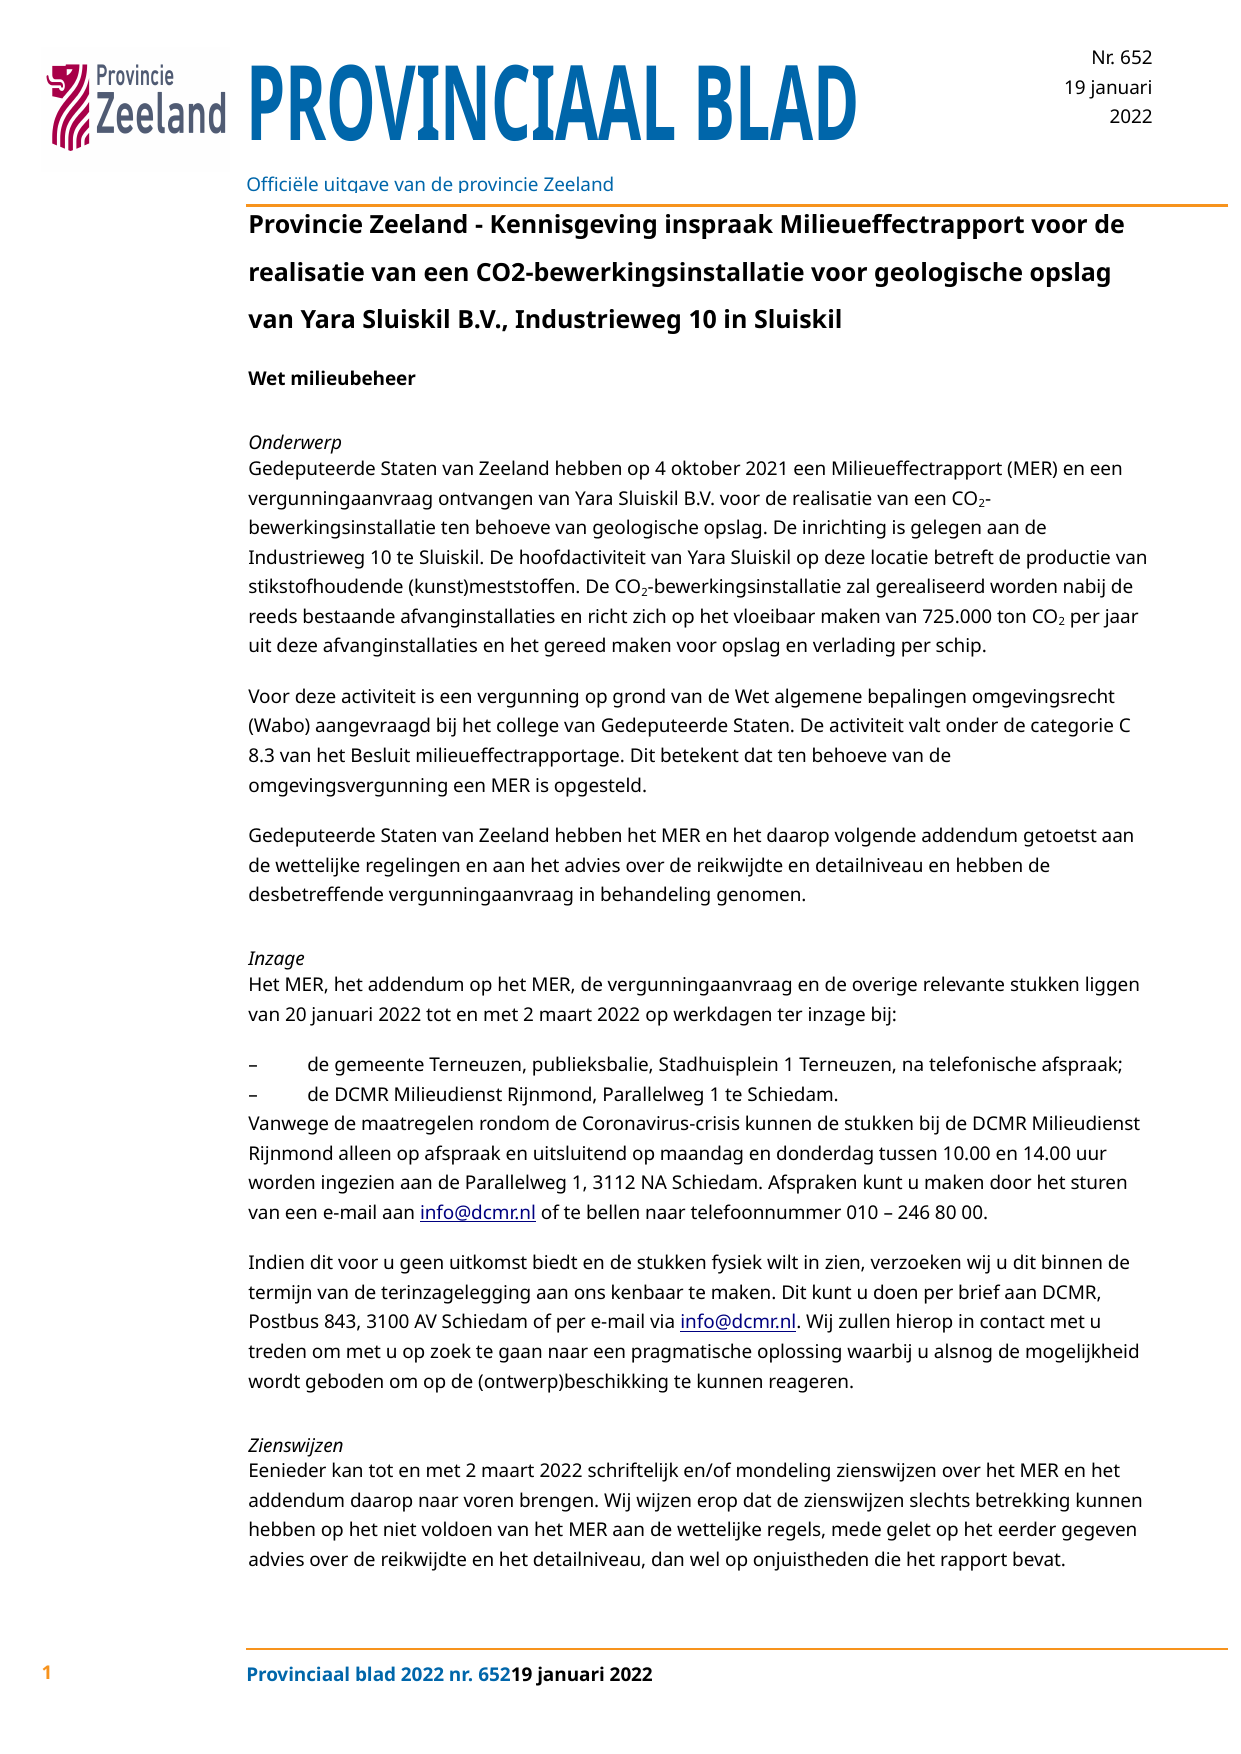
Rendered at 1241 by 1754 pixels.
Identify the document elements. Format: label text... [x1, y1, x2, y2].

list de gemeente Terneuzen, publieksbalie, Stadhuisplein 1 Terneuzen, na telefonische afspraak; [248, 1051, 1152, 1077]
list de DCMR Milieudienst Rijnmond, Parallelweg 1 te Schiedam. [248, 1081, 1152, 1106]
text Onderwerp [248, 429, 1152, 455]
text Het MER, het addendum op het MER, de vergunningaanvraag en de overige relevante stukken liggen van 20 januari 2022 tot en met 2 maart 2022 op werkdagen ter inzage bij: [248, 971, 1152, 1026]
text Voor deze activiteit is een vergunning op grond van de Wet algemene bepalingen omgevingsrecht (Wabo) aangevraagd bij het college van Gedeputeerde Staten. De activiteit valt onder de categorie C 8.3 van het Besluit milieueffectrapportage. Dit betekent dat ten behoeve van de omgevingsvergunning een MER is opgesteld. [248, 683, 1152, 798]
text Zienswijzen [248, 1432, 1152, 1457]
text Gedeputeerde Staten van Zeeland hebben op 4 oktober 2021 een Milieueffectrapport (MER) en een vergunningaanvraag ontvangen van Yara Sluiskil B.V. voor de realisatie van een CO2-bewerkingsinstallatie ten behoeve van geologische opslag. De inrichting is gelegen aan de Industrieweg 10 te Sluiskil. De hoofdactiviteit van Yara Sluiskil op deze locatie betreft de productie van stikstofhoudende (kunst)meststoffen. De CO2-bewerkingsinstallatie zal gerealiseerd worden nabij de reeds bestaande afvanginstallaties en richt zich op het vloeibaar maken van 725.000 ton CO2 per jaar uit deze afvanginstallaties en het gereed maken voor opslag en verlading per schip. [248, 455, 1152, 658]
text Inzage [248, 945, 1152, 971]
text Wet milieubeheer [248, 366, 1152, 391]
text Gedeputeerde Staten van Zeeland hebben het MER en het daarop volgende addendum getoetst aan de wettelijke regelingen en aan het advies over de reikwijdte en detailniveau en hebben de desbetreffende vergunningaanvraag in behandeling genomen. [248, 822, 1152, 907]
picture [41, 47, 231, 172]
text Vanwege de maatregelen rondom de Coronavirus-crisis kunnen de stukken bij de DCMR Milieudienst Rijnmond alleen op afspraak en uitsluitend op maandag en donderdag tussen 10.00 en 14.00 uur worden ingezien aan de Parallelweg 1, 3112 NA Schiedam. Afspraken kunt u maken door het sturen van een e-mail aan info@dcmr.nl of te bellen naar telefoonnummer 010 – 246 80 00. [248, 1110, 1152, 1225]
text Provincie Zeeland - Kennisgeving inspraak Milieueffectrapport voor de realisatie van een CO2-bewerkingsinstallatie voor geologische opslag van Yara Sluiskil B.V., Industrieweg 10 in Sluiskil [248, 207, 1152, 336]
text Indien dit voor u geen uitkomst biedt en de stukken fysiek wilt in zien, verzoeken wij u dit binnen de termijn van de terinzagelegging aan ons kenbaar te maken. Dit kunt u doen per brief aan DCMR, Postbus 843, 3100 AV Schiedam of per e-mail via info@dcmr.nl. Wij zullen hierop in contact met u treden om met u op zoek te gaan naar een pragmatische oplossing waarbij u alsnog de mogelijkheid wordt geboden om op de (ontwerp)beschikking te kunnen reageren. [248, 1249, 1152, 1393]
text Eenieder kan tot en met 2 maart 2022 schriftelijk en/of mondeling zienswijzen over het MER en het addendum daarop naar voren brengen. Wij wijzen erop dat de zienswijzen slechts betrekking kunnen hebben op het niet voldoen van het MER aan de wettelijke regels, mede gelet op het eerder gegeven advies over de reikwijdte en het detailniveau, dan wel op onjuistheden die het rapport bevat. [248, 1457, 1152, 1572]
